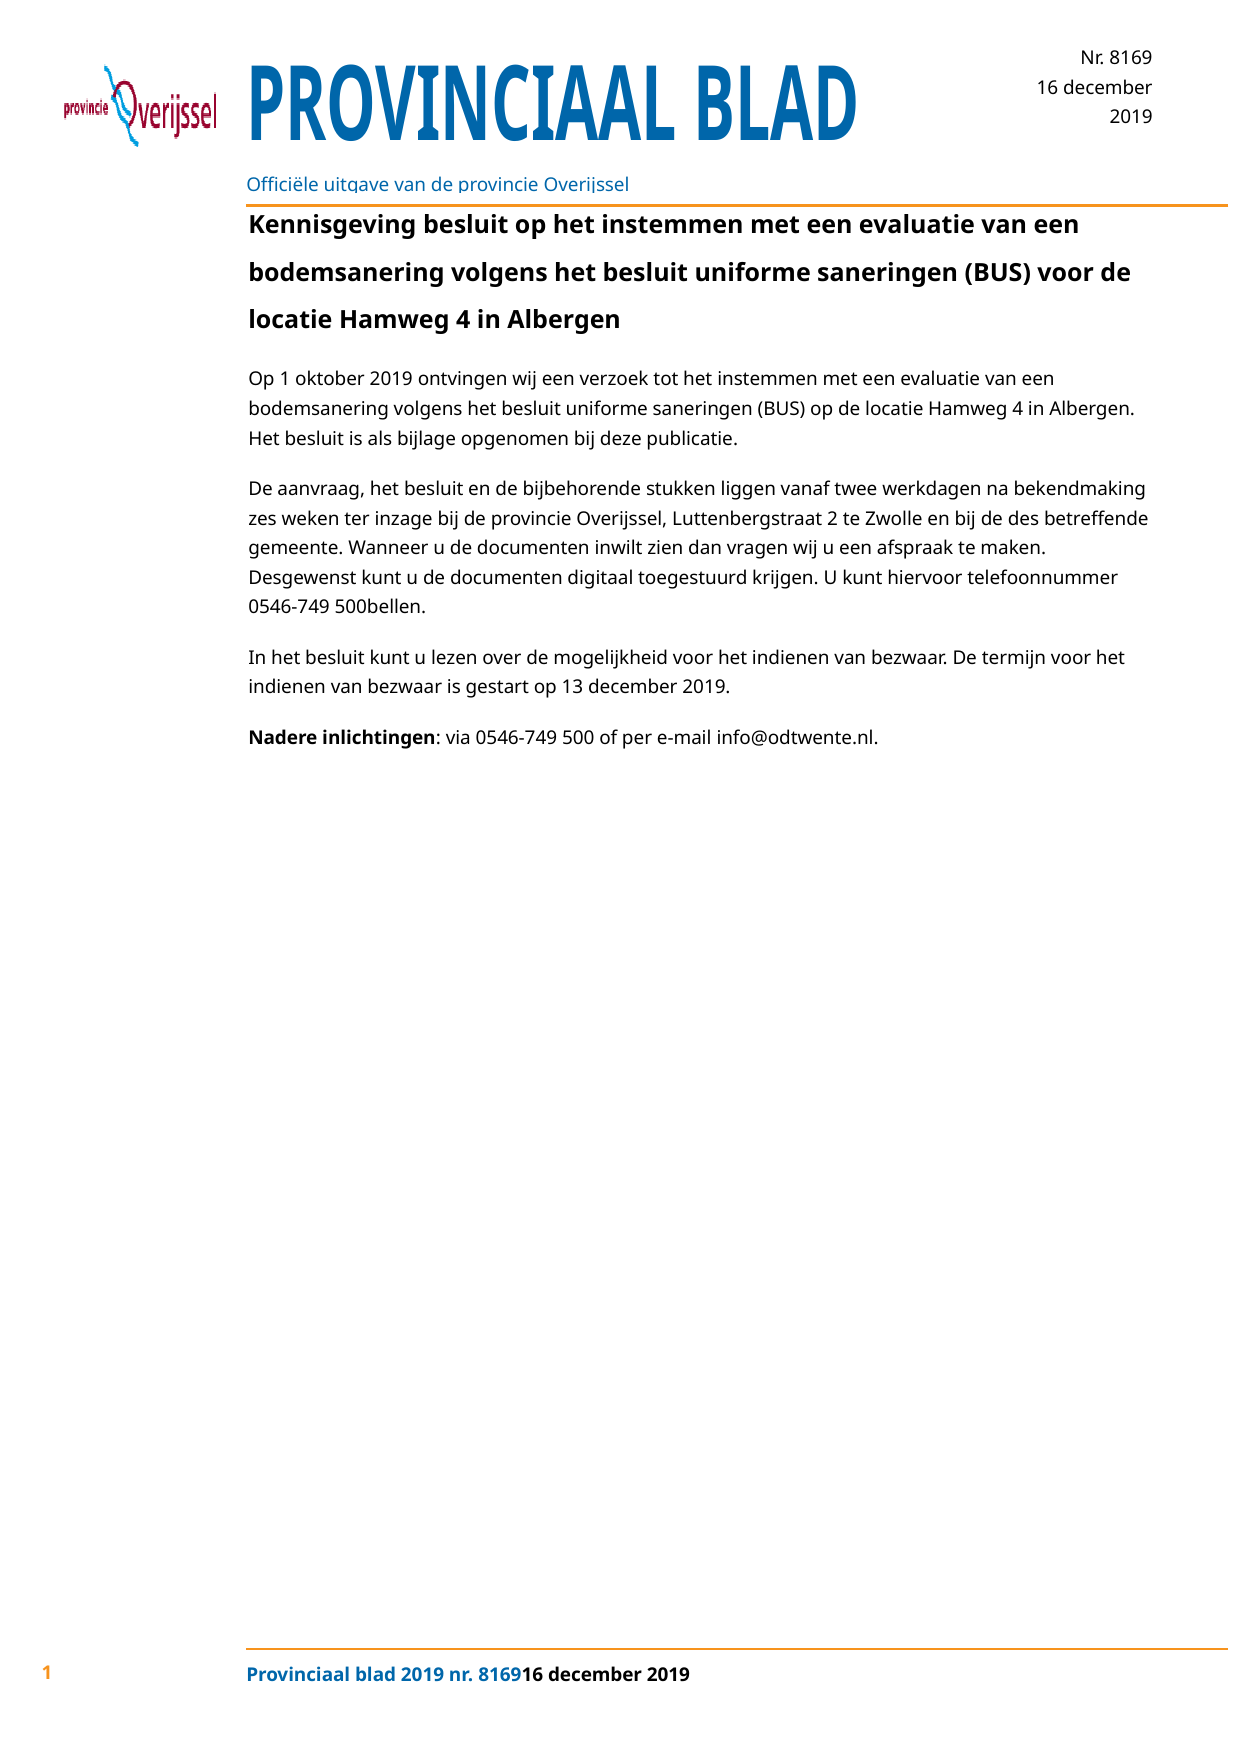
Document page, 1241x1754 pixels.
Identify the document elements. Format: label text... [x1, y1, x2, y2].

text Nadere inlichtingen: via 0546-749 500 of per e-mail info@odtwente.nl. [248, 724, 1152, 749]
text Kennisgeving besluit op het instemmen met een evaluatie van een bodemsanering volgens het besluit uniforme saneringen (BUS) voor de locatie Hamweg 4 in Albergen [248, 207, 1152, 336]
text In het besluit kunt u lezen over de mogelijkheid voor het indienen van bezwaar. De termijn voor het indienen van bezwaar is gestart op 13 december 2019. [248, 644, 1152, 699]
picture [41, 47, 231, 172]
text De aanvraag, het besluit en de bijbehorende stukken liggen vanaf twee werkdagen na bekendmaking zes weken ter inzage bij de provincie Overijssel, Luttenbergstraat 2 te Zwolle en bij de des betreffende gemeente. Wanneer u de documenten inwilt zien dan vragen wij u een afspraak te maken. Desgewenst kunt u de documenten digitaal toegestuurd krijgen. U kunt hiervoor telefoonnummer 0546-749 500bellen. [248, 475, 1152, 619]
text Op 1 oktober 2019 ontvingen wij een verzoek tot het instemmen met een evaluatie van een bodemsanering volgens het besluit uniforme saneringen (BUS) op de locatie Hamweg 4 in Albergen. Het besluit is als bijlage opgenomen bij deze publicatie. [248, 366, 1152, 450]
